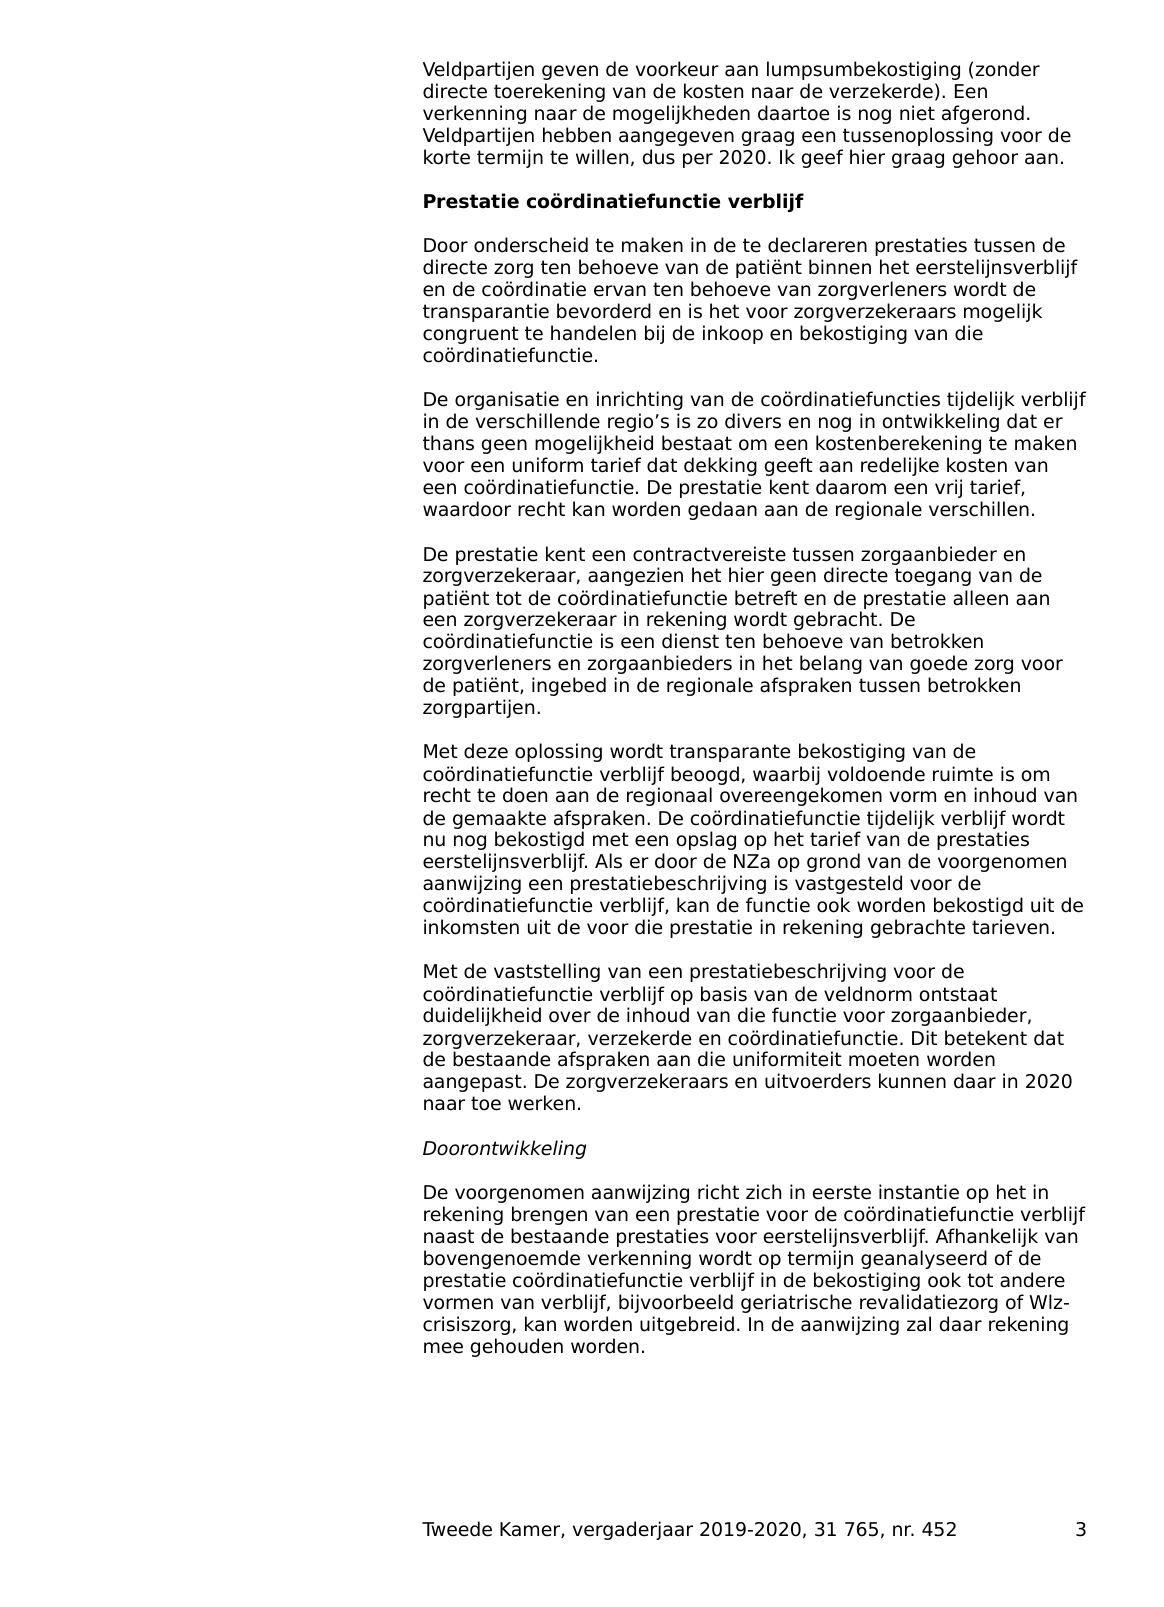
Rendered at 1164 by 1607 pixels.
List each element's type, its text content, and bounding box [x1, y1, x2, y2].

subtitle Doorontwikkeling [422, 1137, 1087, 1159]
text De voorgenomen aanwijzing richt zich in eerste instantie op het in rekening brengen van een prestatie voor de coördinatiefunctie verblijf naast de bestaande prestaties voor eerstelijnsverblijf. Afhankelijk van bovengenoemde verkenning wordt op termijn geanalyseerd of de prestatie coördinatiefunctie verblijf in de bekostiging ook tot andere vormen van verblijf, bijvoorbeeld geriatrische revalidatiezorg of Wlz-crisiszorg, kan worden uitgebreid. In de aanwijzing zal daar rekening mee gehouden worden. [422, 1182, 1087, 1357]
text De prestatie kent een contractvereiste tussen zorgaanbieder en zorgverzekeraar, aangezien het hier geen directe toegang van de patiënt tot de coördinatiefunctie betreft en de prestatie alleen aan een zorgverzekeraar in rekening wordt gebracht. De coördinatiefunctie is een dienst ten behoeve van betrokken zorgverleners en zorgaanbieders in het belang van goede zorg voor de patiënt, ingebed in de regionale afspraken tussen betrokken zorgpartijen. [422, 543, 1087, 719]
text Met deze oplossing wordt transparante bekostiging van de coördinatiefunctie verblijf beoogd, waarbij voldoende ruimte is om recht te doen aan de regionaal overeengekomen vorm en inhoud van de gemaakte afspraken. De coördinatiefunctie tijdelijk verblijf wordt nu nog bekostigd met een opslag op het tarief van de prestaties eerstelijnsverblijf. Als er door de NZa op grond van de voorgenomen aanwijzing een prestatiebeschrijving is vastgesteld voor de coördinatiefunctie verblijf, kan de functie ook worden bekostigd uit de inkomsten uit de voor die prestatie in rekening gebrachte tarieven. [422, 741, 1087, 939]
subtitle Prestatie coördinatiefunctie verblijf [422, 191, 1087, 213]
text Met de vaststelling van een prestatiebeschrijving voor de coördinatiefunctie verblijf op basis van de veldnorm ontstaat duidelijkheid over de inhoud van die functie voor zorgaanbieder, zorgverzekeraar, verzekerde en coördinatiefunctie. Dit betekent dat de bestaande afspraken aan die uniformiteit moeten worden aangepast. De zorgverzekeraars en uitvoerders kunnen daar in 2020 naar toe werken. [422, 961, 1087, 1115]
text De organisatie en inrichting van de coördinatiefuncties tijdelijk verblijf in de verschillende regio’s is zo divers en nog in ontwikkeling dat er thans geen mogelijkheid bestaat om een kostenberekening te maken voor een uniform tarief dat dekking geeft aan redelijke kosten van een coördinatiefunctie. De prestatie kent daarom een vrij tarief, waardoor recht kan worden gedaan aan de regionale verschillen. [422, 389, 1087, 521]
text Door onderscheid te maken in de te declareren prestaties tussen de directe zorg ten behoeve van de patiënt binnen het eerstelijnsverblijf en de coördinatie ervan ten behoeve van zorgverleners wordt de transparantie bevorderd en is het voor zorgverzekeraars mogelijk congruent te handelen bij de inkoop en bekostiging van die coördinatiefunctie. [422, 235, 1087, 367]
text Veldpartijen geven de voorkeur aan lumpsumbekostiging (zonder directe toerekening van de kosten naar de verzekerde). Een verkenning naar de mogelijkheden daartoe is nog niet afgerond. Veldpartijen hebben aangegeven graag een tussenoplossing voor de korte termijn te willen, dus per 2020. Ik geef hier graag gehoor aan. [422, 59, 1087, 169]
